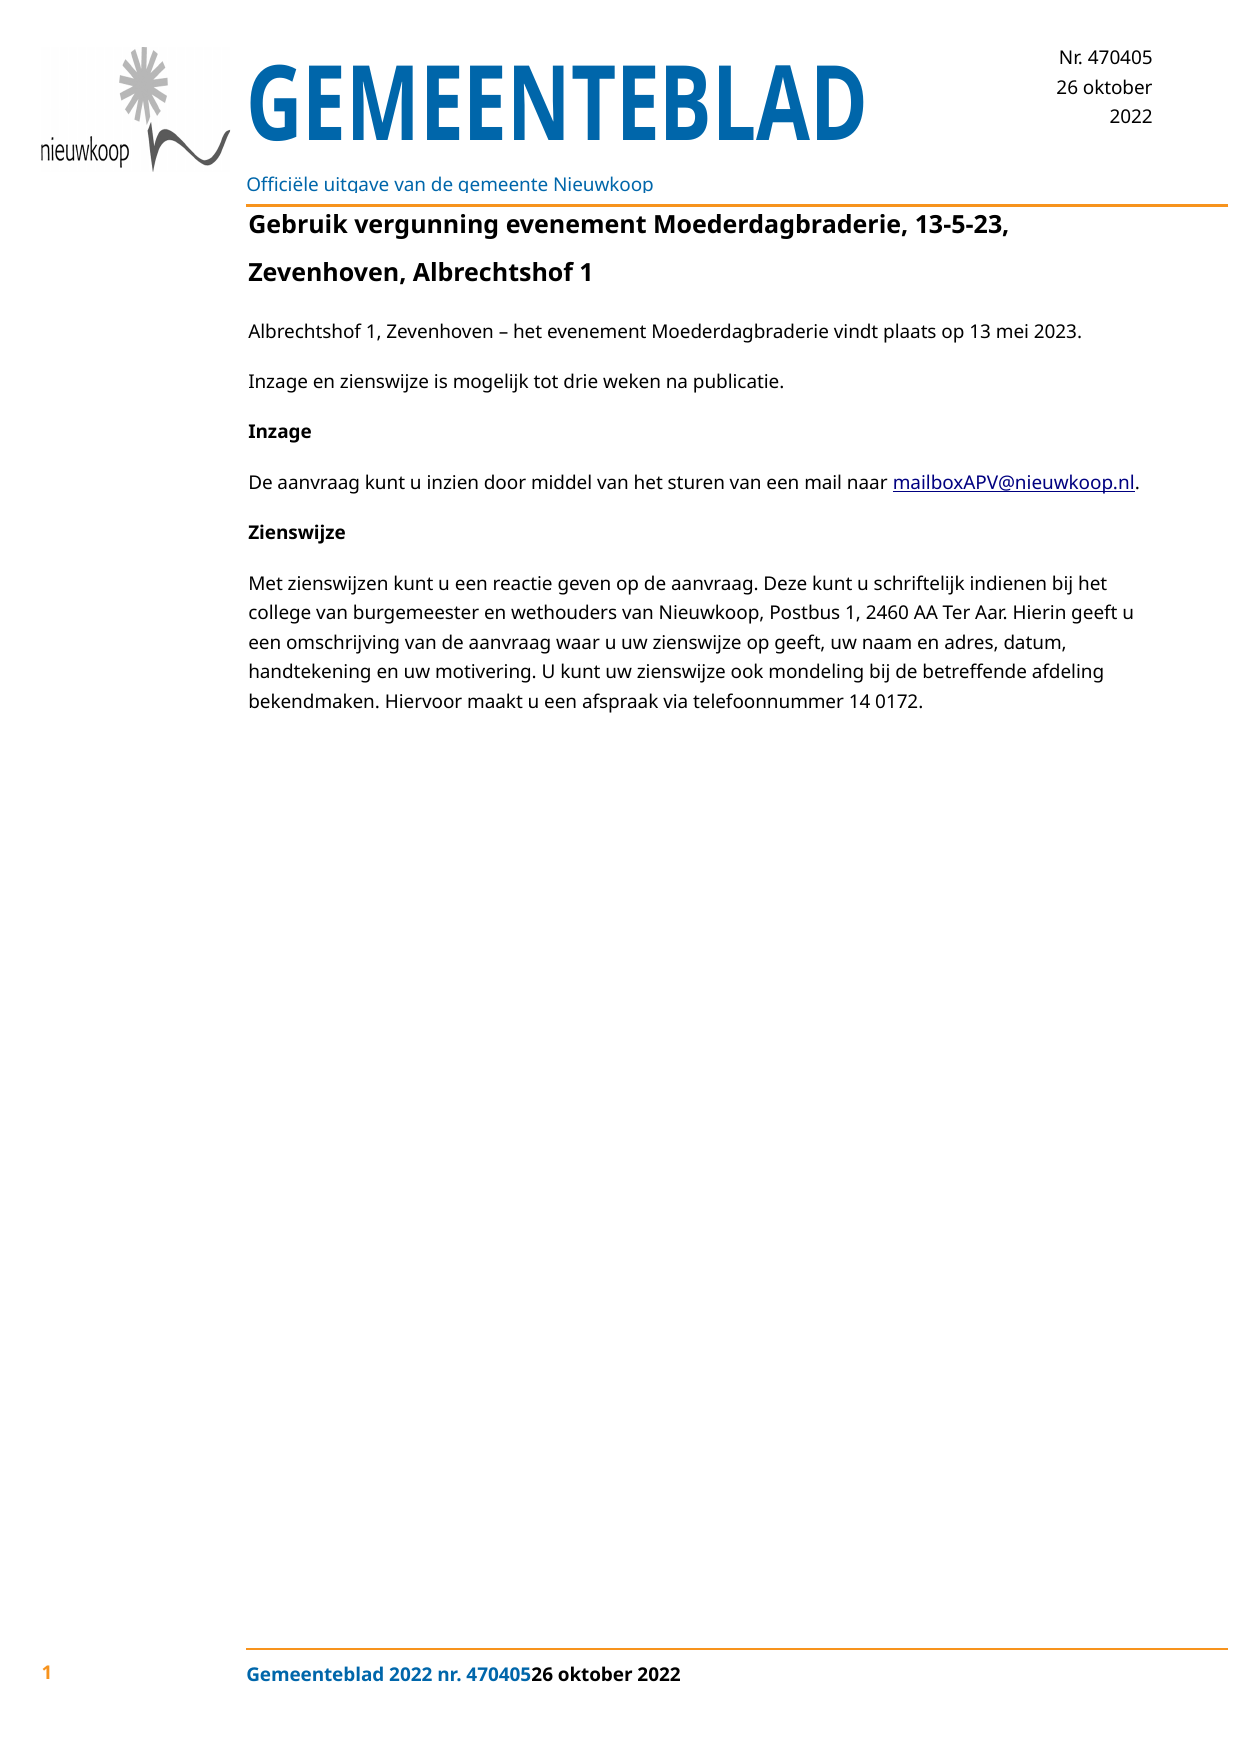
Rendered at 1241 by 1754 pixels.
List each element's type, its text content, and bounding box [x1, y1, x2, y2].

text Inzage en zienswijze is mogelijk tot drie weken na publicatie. [248, 368, 1152, 394]
text Gebruik vergunning evenement Moederdagbraderie, 13-5-23, Zevenhoven, Albrechtshof 1 [248, 207, 1152, 288]
text Inzage [248, 419, 1152, 444]
text Zienswijze [248, 519, 1152, 545]
text De aanvraag kunt u inzien door middel van het sturen van een mail naar mailboxAPV@nieuwkoop.nl. [248, 469, 1152, 495]
picture [41, 47, 231, 172]
text Albrechtshof 1, Zevenhoven – het evenement Moederdagbraderie vindt plaats op 13 mei 2023. [248, 318, 1152, 344]
text Met zienswijzen kunt u een reactie geven op de aanvraag. Deze kunt u schriftelijk indienen bij het college van burgemeester en wethouders van Nieuwkoop, Postbus 1, 2460 AA Ter Aar. Hierin geeft u een omschrijving van de aanvraag waar u uw zienswijze op geeft, uw naam en adres, datum, handtekening en uw motivering. U kunt uw zienswijze ook mondeling bij de betreffende afdeling bekendmaken. Hiervoor maakt u een afspraak via telefoonnummer 14 0172. [248, 570, 1152, 714]
